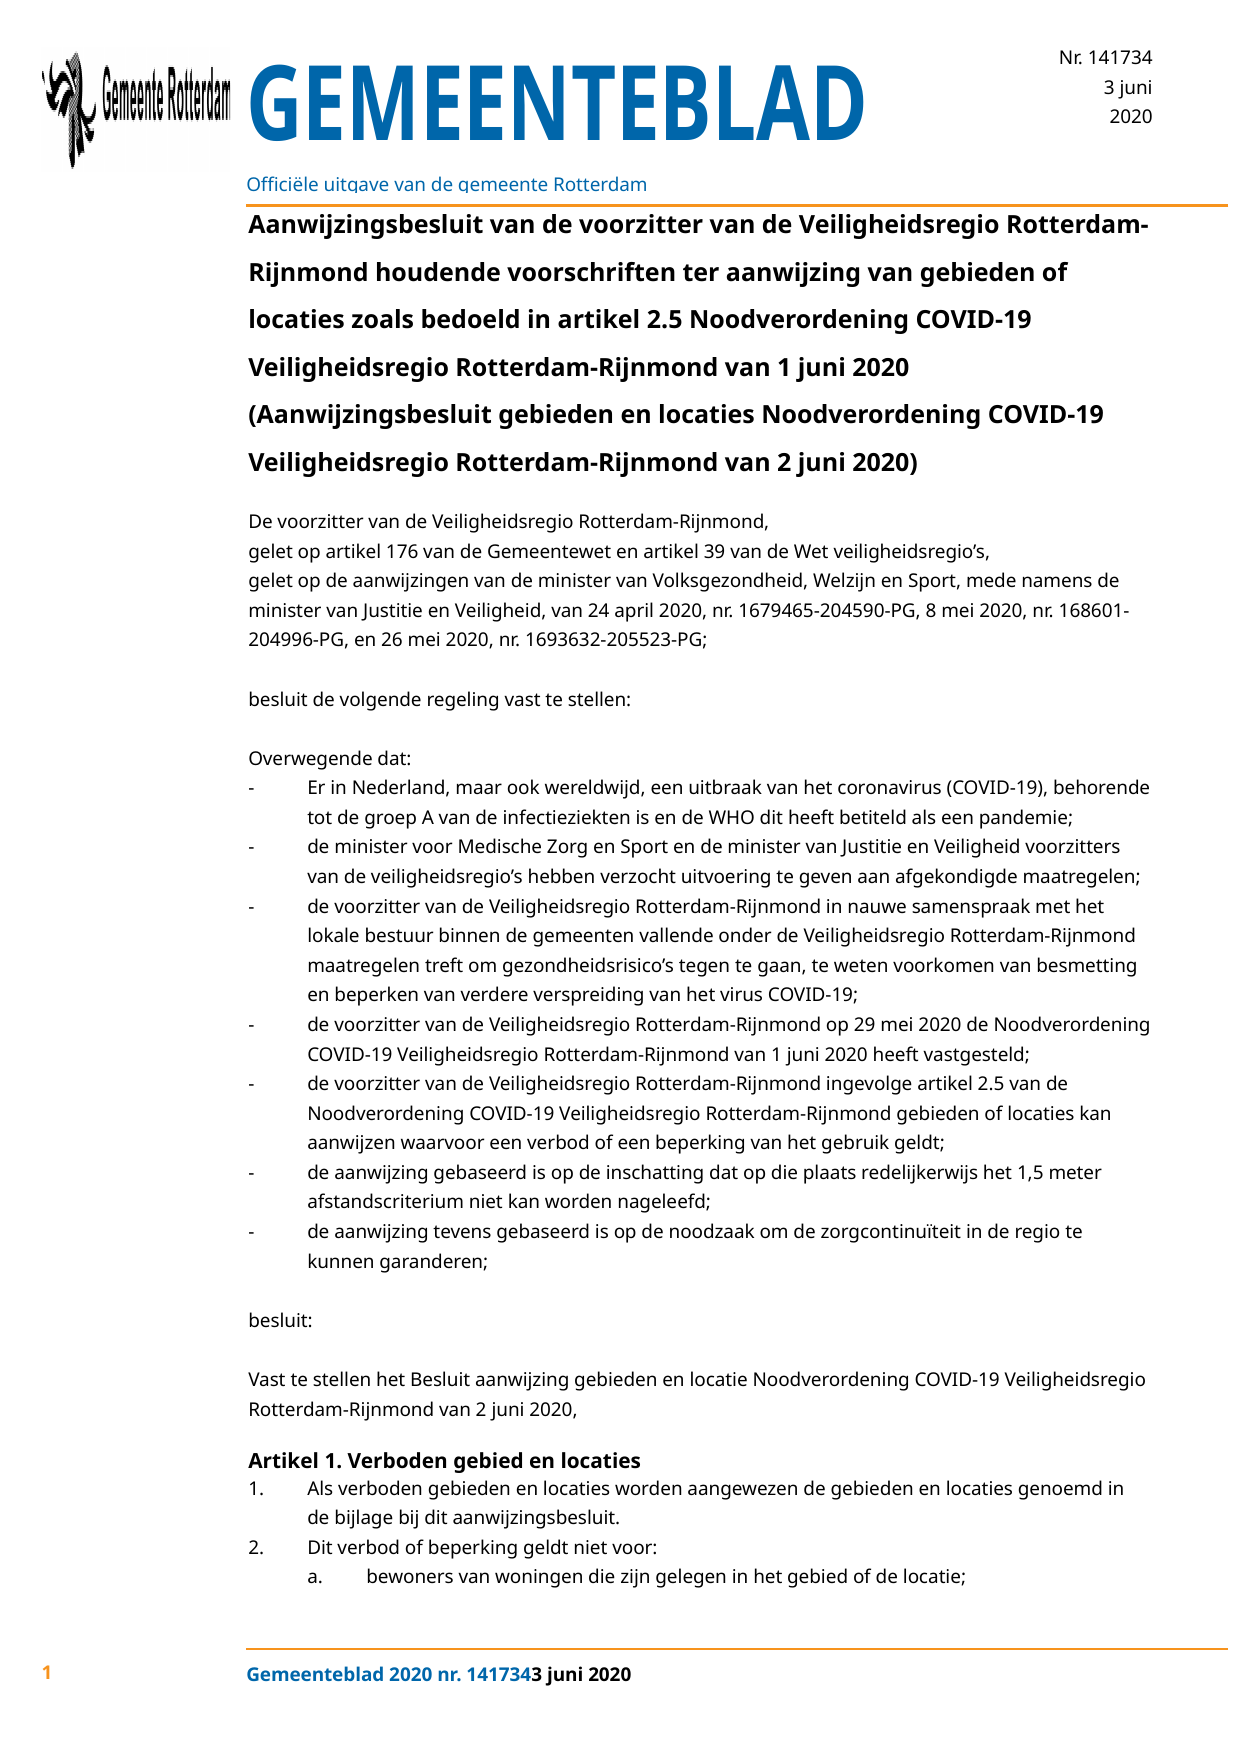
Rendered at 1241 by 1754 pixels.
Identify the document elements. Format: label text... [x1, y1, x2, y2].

text Overwegende dat: [248, 745, 1152, 771]
list de voorzitter van de Veiligheidsregio Rotterdam-Rijnmond in nauwe samenspraak met het lokale bestuur binnen de gemeenten vallende onder de Veiligheidsregio Rotterdam-Rijnmond maatregelen treft om gezondheidsrisico’s tegen te gaan, te weten voorkomen van besmetting en beperken van verdere verspreiding van het virus COVID-19; [248, 893, 1152, 1007]
picture [41, 47, 231, 172]
text Aanwijzingsbesluit van de voorzitter van de Veiligheidsregio Rotterdam-Rijnmond houdende voorschriften ter aanwijzing van gebieden of locaties zoals bedoeld in artikel 2.5 Noodverordening COVID-19 Veiligheidsregio Rotterdam-Rijnmond van 1 juni 2020 (Aanwijzingsbesluit gebieden en locaties Noodverordening COVID-19 Veiligheidsregio Rotterdam-Rijnmond van 2 juni 2020) [248, 207, 1152, 479]
text Vast te stellen het Besluit aanwijzing gebieden en locatie Noodverordening COVID-19 Veiligheidsregio Rotterdam-Rijnmond van 2 juni 2020, [248, 1366, 1152, 1422]
list de minister voor Medische Zorg en Sport en de minister van Justitie en Veiligheid voorzitters van de veiligheidsregio’s hebben verzocht uitvoering te geven aan afgekondigde maatregelen; [248, 834, 1152, 889]
list Als verboden gebieden en locaties worden aangewezen de gebieden en locaties genoemd in de bijlage bij dit aanwijzingsbesluit. [248, 1475, 1152, 1530]
text gelet op de aanwijzingen van de minister van Volksgezondheid, Welzijn en Sport, mede namens de minister van Justitie en Veiligheid, van 24 april 2020, nr. 1679465-204590-PG, 8 mei 2020, nr. 168601-204996-PG, en 26 mei 2020, nr. 1693632-205523-PG; [248, 567, 1152, 652]
list Er in Nederland, maar ook wereldwijd, een uitbraak van het coronavirus (COVID-19), behorende tot de groep A van de infectieziekten is en de WHO dit heeft betiteld als een pandemie; [248, 774, 1152, 830]
text gelet op artikel 176 van de Gemeentewet en artikel 39 van de Wet veiligheidsregio’s, [248, 538, 1152, 564]
list de voorzitter van de Veiligheidsregio Rotterdam-Rijnmond op 29 mei 2020 de Noodverordening COVID-19 Veiligheidsregio Rotterdam-Rijnmond van 1 juni 2020 heeft vastgesteld; [248, 1011, 1152, 1067]
list bewoners van woningen die zijn gelegen in het gebied of de locatie; [307, 1563, 1152, 1589]
list Dit verbod of beperking geldt niet voor: [248, 1534, 1152, 1559]
list de aanwijzing gebaseerd is op de inschatting dat op die plaats redelijkerwijs het 1,5 meter afstandscriterium niet kan worden nageleefd; [248, 1159, 1152, 1214]
text De voorzitter van de Veiligheidsregio Rotterdam-Rijnmond, [248, 508, 1152, 534]
text besluit: [248, 1307, 1152, 1333]
list de aanwijzing tevens gebaseerd is op de noodzaak om de zorgcontinuïteit in de regio te kunnen garanderen; [248, 1218, 1152, 1274]
text Artikel 1. Verboden gebied en locaties [248, 1446, 1152, 1475]
list de voorzitter van de Veiligheidsregio Rotterdam-Rijnmond ingevolge artikel 2.5 van de Noodverordening COVID-19 Veiligheidsregio Rotterdam-Rijnmond gebieden of locaties kan aanwijzen waarvoor een verbod of een beperking van het gebruik geldt; [248, 1070, 1152, 1155]
text besluit de volgende regeling vast te stellen: [248, 686, 1152, 712]
